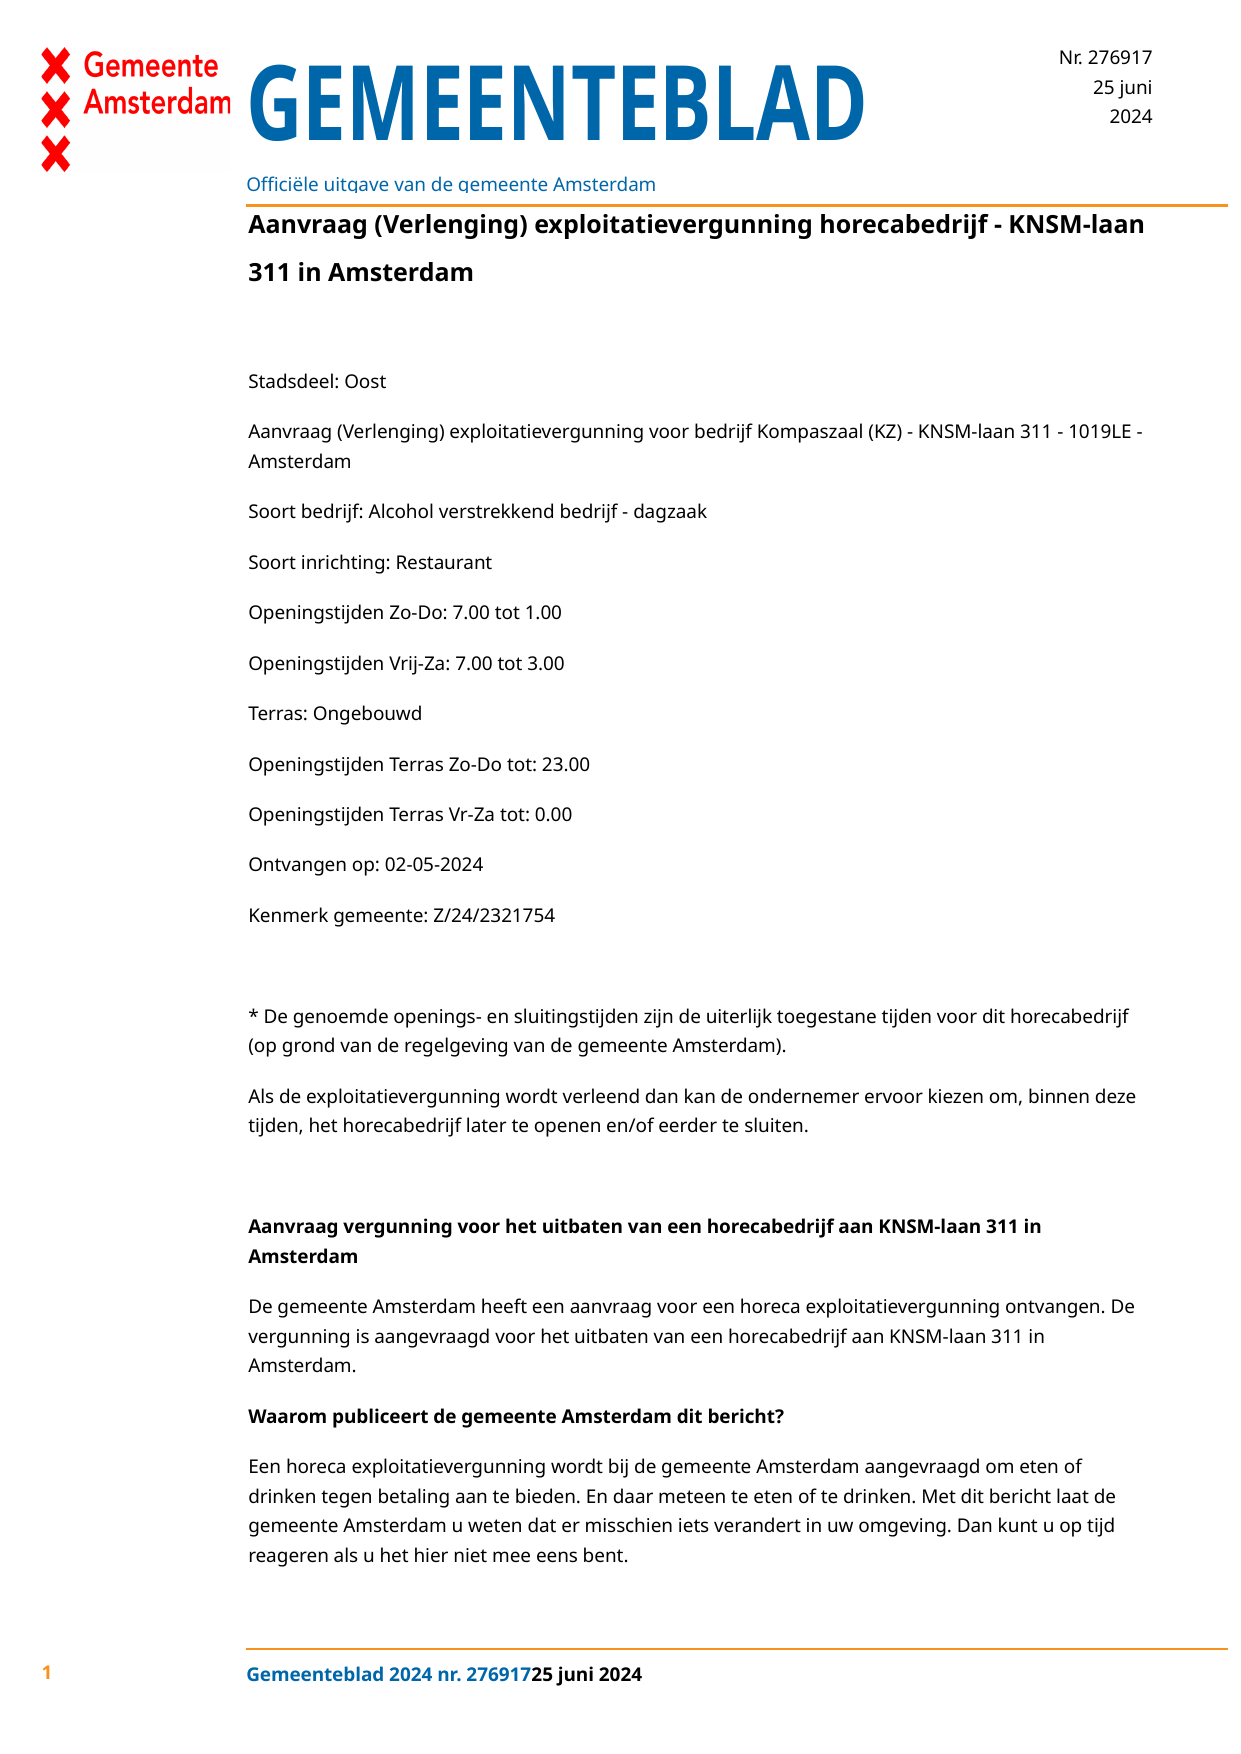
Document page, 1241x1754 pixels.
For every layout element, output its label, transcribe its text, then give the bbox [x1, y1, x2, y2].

text Als de exploitatievergunning wordt verleend dan kan de ondernemer ervoor kiezen om, binnen deze tijden, het horecabedrijf later te openen en/of eerder te sluiten. [248, 1083, 1152, 1138]
text De gemeente Amsterdam heeft een aanvraag voor een horeca exploitatievergunning ontvangen. De vergunning is aangevraagd voor het uitbaten van een horecabedrijf aan KNSM-laan 311 in Amsterdam. [248, 1293, 1152, 1378]
text Een horeca exploitatievergunning wordt bij de gemeente Amsterdam aangevraagd om eten of drinken tegen betaling aan te bieden. En daar meteen te eten of te drinken. Met dit bericht laat de gemeente Amsterdam u weten dat er misschien iets verandert in uw omgeving. Dan kunt u op tijd reageren als u het hier niet mee eens bent. [248, 1453, 1152, 1568]
text * De genoemde openings- en sluitingstijden zijn de uiterlijk toegestane tijden voor dit horecabedrijf (op grond van de regelgeving van de gemeente Amsterdam). [248, 1003, 1152, 1058]
text Stadsdeel: Oost [248, 368, 1152, 394]
text Aanvraag (Verlenging) exploitatievergunning horecabedrijf - KNSM-laan 311 in Amsterdam [248, 207, 1152, 288]
text Ontvangen op: 02-05-2024 [248, 852, 1152, 877]
text Soort bedrijf: Alcohol verstrekkend bedrijf - dagzaak [248, 499, 1152, 524]
text Aanvraag vergunning voor het uitbaten van een horecabedrijf aan KNSM-laan 311 in Amsterdam [248, 1213, 1152, 1269]
text Aanvraag (Verlenging) exploitatievergunning voor bedrijf Kompaszaal (KZ) - KNSM-laan 311 - 1019LE - Amsterdam [248, 419, 1152, 474]
text Soort inrichting: Restaurant [248, 549, 1152, 575]
text Openingstijden Terras Vr-Za tot: 0.00 [248, 801, 1152, 827]
text Openingstijden Terras Zo-Do tot: 23.00 [248, 751, 1152, 777]
text Openingstijden Vrij-Za: 7.00 tot 3.00 [248, 650, 1152, 676]
text Terras: Ongebouwd [248, 700, 1152, 726]
text Kenmerk gemeente: Z/24/2321754 [248, 902, 1152, 928]
picture [41, 47, 231, 172]
text Waarom publiceert de gemeente Amsterdam dit bericht? [248, 1403, 1152, 1429]
text Openingstijden Zo-Do: 7.00 tot 1.00 [248, 599, 1152, 625]
